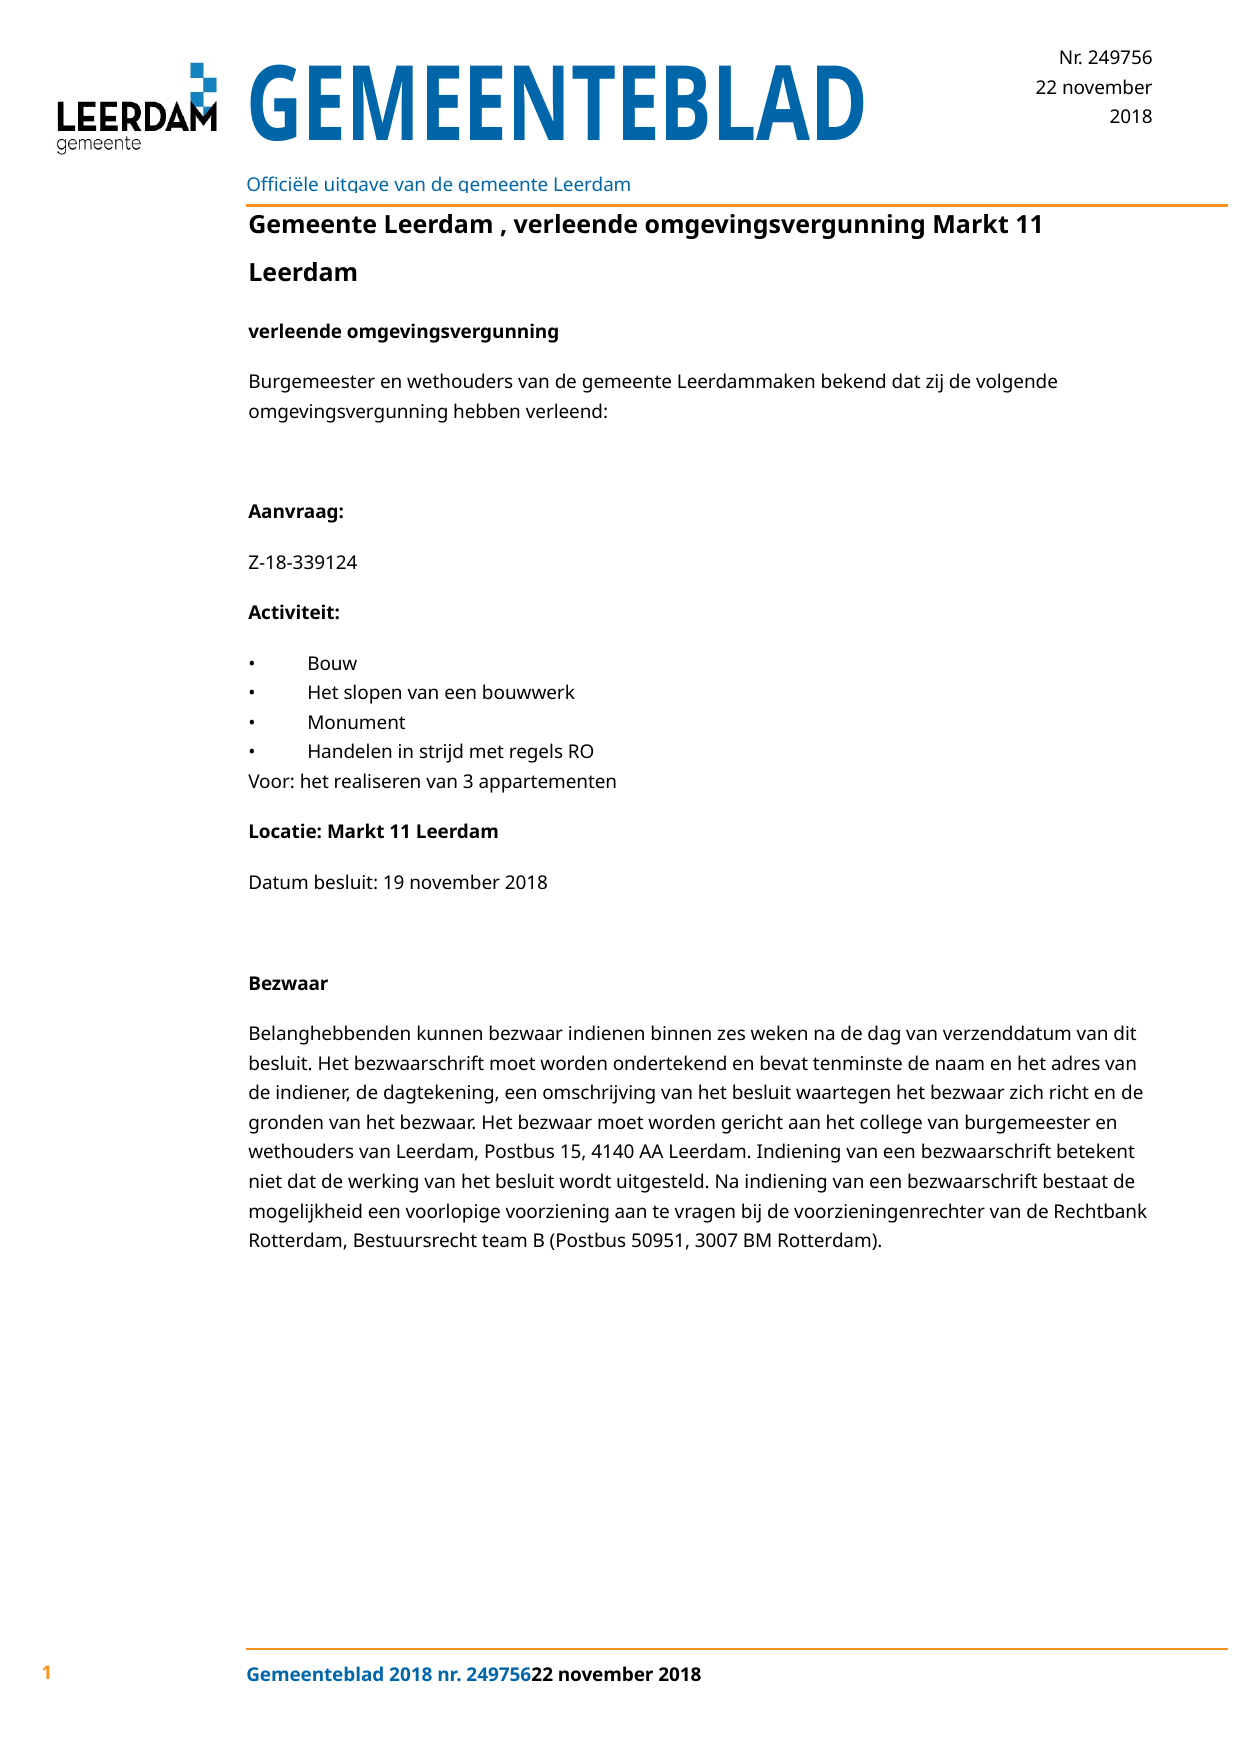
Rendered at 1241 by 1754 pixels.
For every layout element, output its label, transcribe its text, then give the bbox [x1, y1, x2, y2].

picture [41, 47, 231, 172]
list Het slopen van een bouwwerk [248, 679, 1152, 705]
text Gemeente Leerdam , verleende omgevingsvergunning Markt 11 Leerdam [248, 207, 1152, 288]
list Handelen in strijd met regels RO [248, 739, 1152, 764]
text verleende omgevingsvergunning [248, 318, 1152, 344]
text Voor: het realiseren van 3 appartementen [248, 768, 1152, 794]
list Monument [248, 709, 1152, 735]
text Belanghebbenden kunnen bezwaar indienen binnen zes weken na de dag van verzenddatum van dit besluit. Het bezwaarschrift moet worden ondertekend en bevat tenminste de naam en het adres van de indiener, de dagtekening, een omschrijving van het besluit waartegen het bezwaar zich richt en de gronden van het bezwaar. Het bezwaar moet worden gericht aan het college van burgemeester en wethouders van Leerdam, Postbus 15, 4140 AA Leerdam. Indiening van een bezwaarschrift betekent niet dat de werking van het besluit wordt uitgesteld. Na indiening van een bezwaarschrift bestaat de mogelijkheid een voorlopige voorziening aan te vragen bij de voorzieningenrechter van de Rechtbank Rotterdam, Bestuursrecht team B (Postbus 50951, 3007 BM Rotterdam). [248, 1020, 1152, 1253]
list Bouw [248, 650, 1152, 676]
text Z-18-339124 [248, 549, 1152, 575]
text Locatie: Markt 11 Leerdam [248, 819, 1152, 844]
text Aanvraag: [248, 499, 1152, 524]
text Activiteit: [248, 599, 1152, 625]
text Bezwaar [248, 970, 1152, 996]
text Datum besluit: 19 november 2018 [248, 869, 1152, 895]
text Burgemeester en wethouders van de gemeente Leerdammaken bekend dat zij de volgende omgevingsvergunning hebben verleend: [248, 368, 1152, 424]
